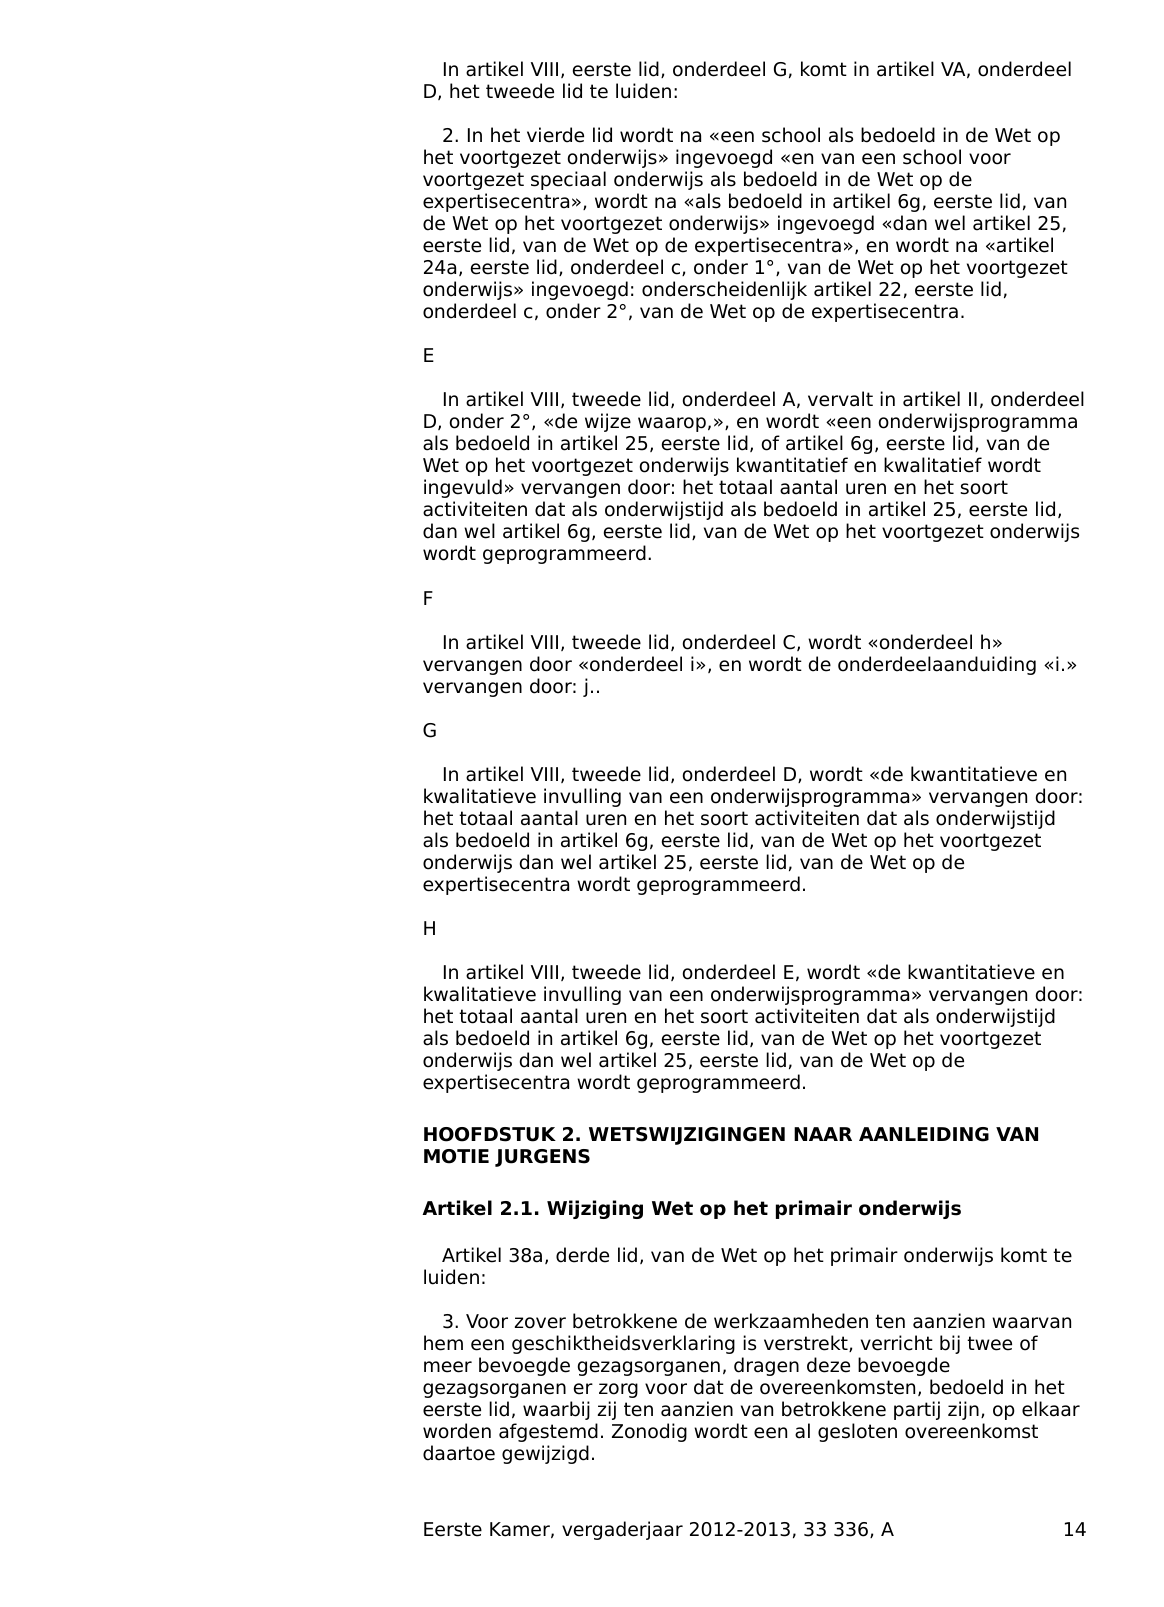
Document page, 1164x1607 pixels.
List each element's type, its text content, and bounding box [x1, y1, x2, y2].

text F [422, 587, 1087, 609]
text G [422, 720, 1087, 742]
text In artikel VIII, tweede lid, onderdeel E, wordt «de kwantitatieve en kwalitatieve invulling van een onderwijsprogramma» vervangen door: het totaal aantal uren en het soort activiteiten dat als onderwijstijd als bedoeld in artikel 6g, eerste lid, van de Wet op het voortgezet onderwijs dan wel artikel 25, eerste lid, van de Wet op de expertisecentra wordt geprogrammeerd. [422, 962, 1087, 1094]
text H [422, 918, 1087, 940]
text In artikel VIII, tweede lid, onderdeel D, wordt «de kwantitatieve en kwalitatieve invulling van een onderwijsprogramma» vervangen door: het totaal aantal uren en het soort activiteiten dat als onderwijstijd als bedoeld in artikel 6g, eerste lid, van de Wet op het voortgezet onderwijs dan wel artikel 25, eerste lid, van de Wet op de expertisecentra wordt geprogrammeerd. [422, 764, 1087, 896]
text Artikel 38a, derde lid, van de Wet op het primair onderwijs komt te luiden: [422, 1245, 1087, 1289]
text In artikel VIII, tweede lid, onderdeel A, vervalt in artikel II, onderdeel D, onder 2°, «de wijze waarop,», en wordt «een onderwijsprogramma als bedoeld in artikel 25, eerste lid, of artikel 6g, eerste lid, van de Wet op het voortgezet onderwijs kwantitatief en kwalitatief wordt ingevuld» vervangen door: het totaal aantal uren en het soort activiteiten dat als onderwijstijd als bedoeld in artikel 25, eerste lid, dan wel artikel 6g, eerste lid, van de Wet op het voortgezet onderwijs wordt geprogrammeerd. [422, 389, 1087, 565]
text 3. Voor zover betrokkene de werkzaamheden ten aanzien waarvan hem een geschiktheidsverklaring is verstrekt, verricht bij twee of meer bevoegde gezagsorganen, dragen deze bevoegde gezagsorganen er zorg voor dat de overeenkomsten, bedoeld in het eerste lid, waarbij zij ten aanzien van betrokkene partij zijn, op elkaar worden afgestemd. Zonodig wordt een al gesloten overeenkomst daartoe gewijzigd. [422, 1311, 1087, 1465]
text 2. In het vierde lid wordt na «een school als bedoeld in de Wet op het voortgezet onderwijs» ingevoegd «en van een school voor voortgezet speciaal onderwijs als bedoeld in de Wet op de expertisecentra», wordt na «als bedoeld in artikel 6g, eerste lid, van de Wet op het voortgezet onderwijs» ingevoegd «dan wel artikel 25, eerste lid, van de Wet op de expertisecentra», en wordt na «artikel 24a, eerste lid, onderdeel c, onder 1°, van de Wet op het voortgezet onderwijs» ingevoegd: onderscheidenlijk artikel 22, eerste lid, onderdeel c, onder 2°, van de Wet op de expertisecentra. [422, 125, 1087, 323]
subtitle HOOFDSTUK 2. WETSWIJZIGINGEN NAAR AANLEIDING VAN MOTIE JURGENS [422, 1124, 1087, 1168]
text E [422, 345, 1087, 367]
subtitle Artikel 2.1. Wijziging Wet op het primair onderwijs [422, 1198, 1087, 1220]
text In artikel VIII, tweede lid, onderdeel C, wordt «onderdeel h» vervangen door «onderdeel i», en wordt de onderdeelaanduiding «i.» vervangen door: j.. [422, 632, 1087, 697]
text In artikel VIII, eerste lid, onderdeel G, komt in artikel VA, onderdeel D, het tweede lid te luiden: [422, 59, 1087, 103]
